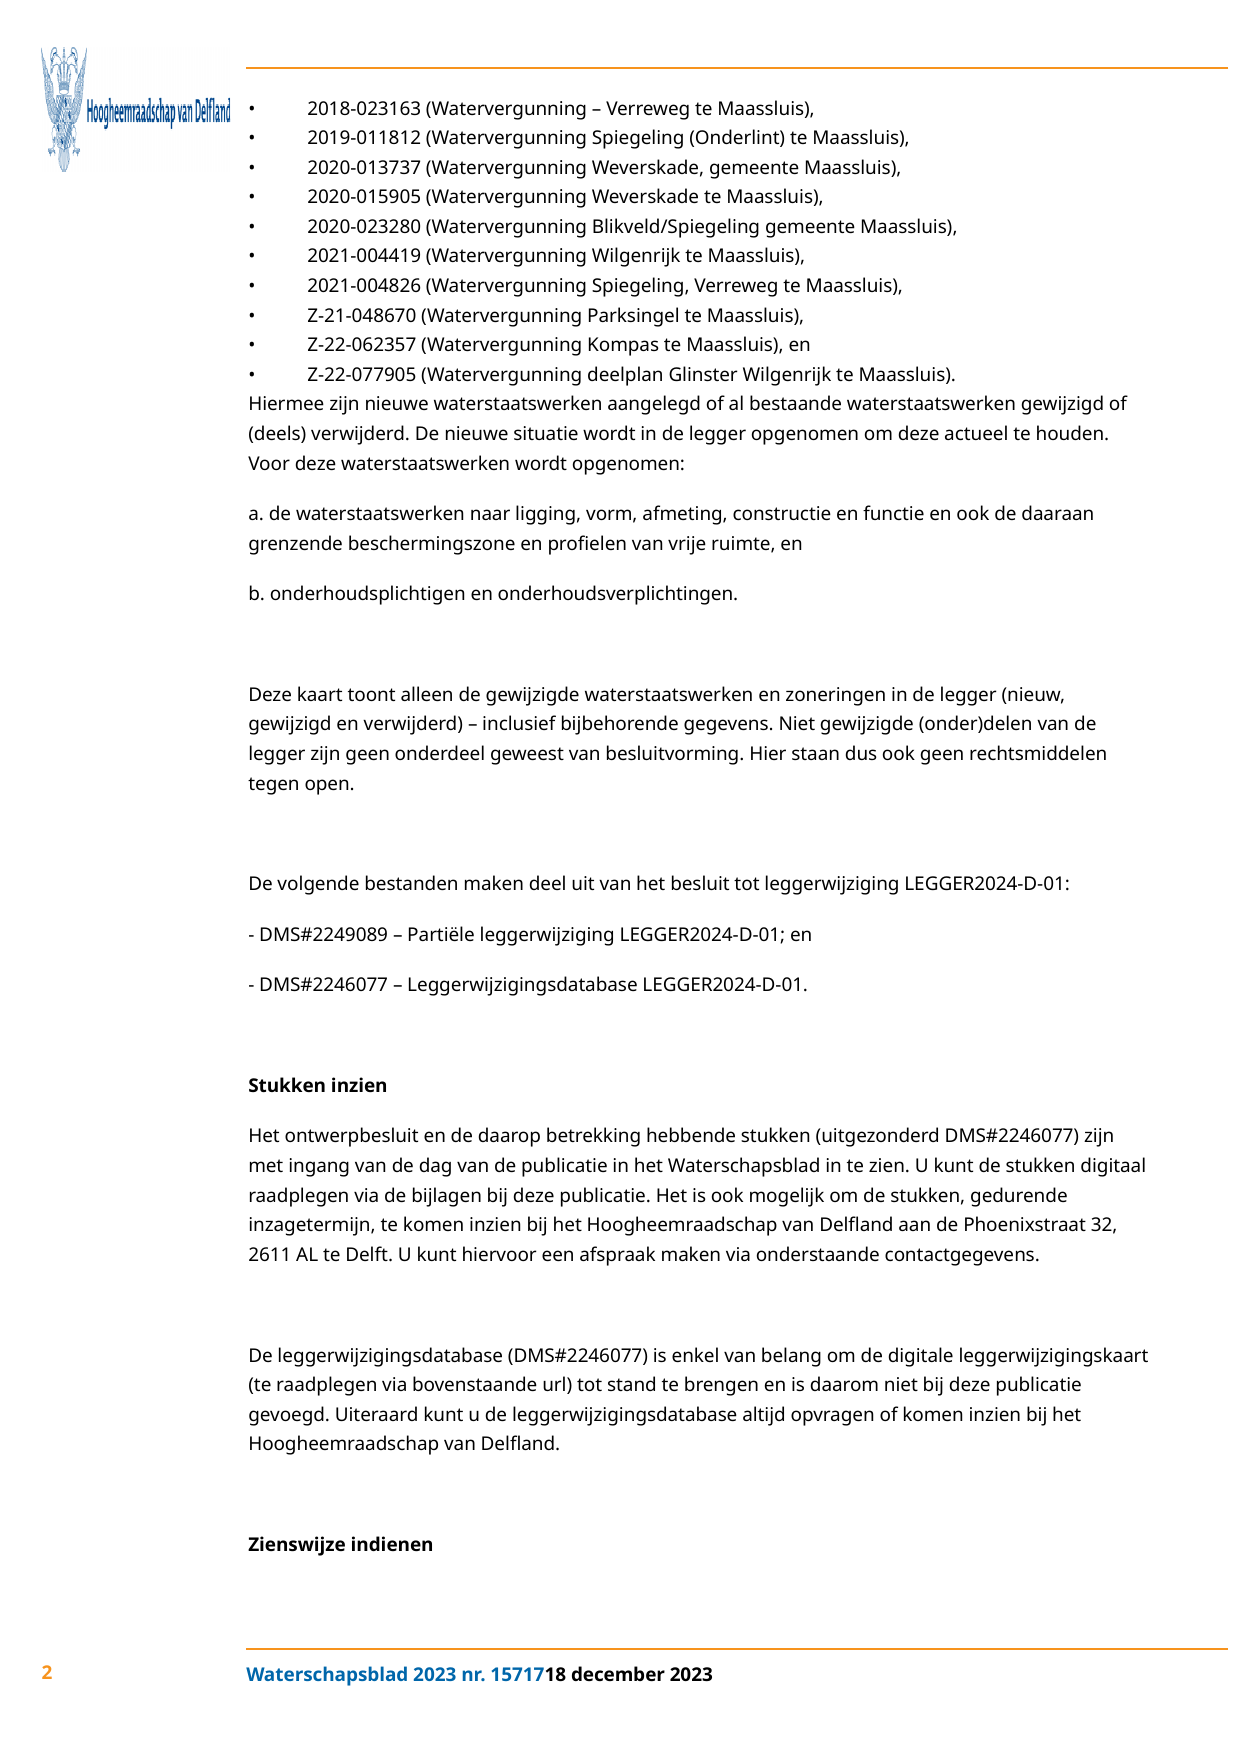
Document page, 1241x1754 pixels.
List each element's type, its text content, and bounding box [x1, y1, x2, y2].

list 2021-004419 (Watervergunning Wilgenrijk te Maassluis), [248, 243, 1152, 268]
text a. de waterstaatswerken naar ligging, vorm, afmeting, constructie en functie en ook de daaraan grenzende beschermingszone en profielen van vrije ruimte, en [248, 500, 1152, 556]
text Stukken inzien [248, 1072, 1152, 1098]
text b. onderhoudsplichtigen en onderhoudsverplichtingen. [248, 580, 1152, 606]
list 2019-011812 (Watervergunning Spiegeling (Onderlint) te Maassluis), [248, 124, 1152, 150]
text De volgende bestanden maken deel uit van het besluit tot leggerwijziging LEGGER2024-D-01: [248, 871, 1152, 896]
text - DMS#2246077 – Leggerwijzigingsdatabase LEGGER2024-D-01. [248, 971, 1152, 997]
list Z-21-048670 (Watervergunning Parksingel te Maassluis), [248, 302, 1152, 328]
list 2021-004826 (Watervergunning Spiegeling, Verreweg te Maassluis), [248, 272, 1152, 298]
list Z-22-062357 (Watervergunning Kompas te Maassluis), en [248, 331, 1152, 357]
text Hiermee zijn nieuwe waterstaatswerken aangelegd of al bestaande waterstaatswerken gewijzigd of (deels) verwijderd. De nieuwe situatie wordt in de legger opgenomen om deze actueel te houden. Voor deze waterstaatswerken wordt opgenomen: [248, 391, 1152, 476]
picture [41, 47, 231, 172]
list 2018-023163 (Watervergunning – Verreweg te Maassluis), [248, 95, 1152, 121]
text - DMS#2249089 – Partiële leggerwijziging LEGGER2024-D-01; en [248, 921, 1152, 947]
text De leggerwijzigingsdatabase (DMS#2246077) is enkel van belang om de digitale leggerwijzigingskaart (te raadplegen via bovenstaande url) tot stand te brengen en is daarom niet bij deze publicatie gevoegd. Uiteraard kunt u de leggerwijzigingsdatabase altijd opvragen of komen inzien bij het Hoogheemraadschap van Delfland. [248, 1342, 1152, 1456]
text Het ontwerpbesluit en de daarop betrekking hebbende stukken (uitgezonderd DMS#2246077) zijn met ingang van de dag van de publicatie in het Waterschapsblad in te zien. U kunt de stukken digitaal raadplegen via de bijlagen bij deze publicatie. Het is ook mogelijk om de stukken, gedurende inzagetermijn, te komen inzien bij het Hoogheemraadschap van Delfland aan de Phoenixstraat 32, 2611 AL te Delft. U kunt hiervoor een afspraak maken via onderstaande contactgegevens. [248, 1123, 1152, 1267]
list 2020-015905 (Watervergunning Weverskade te Maassluis), [248, 183, 1152, 209]
text Zienswijze indienen [248, 1531, 1152, 1557]
text Deze kaart toont alleen de gewijzigde waterstaatswerken en zoneringen in de legger (nieuw, gewijzigd en verwijderd) – inclusief bijbehorende gegevens. Niet gewijzigde (onder)delen van de legger zijn geen onderdeel geweest van besluitvorming. Hier staan dus ook geen rechtsmiddelen tegen open. [248, 681, 1152, 796]
list 2020-013737 (Watervergunning Weverskade, gemeente Maassluis), [248, 154, 1152, 180]
list 2020-023280 (Watervergunning Blikveld/Spiegeling gemeente Maassluis), [248, 213, 1152, 239]
list Z-22-077905 (Watervergunning deelplan Glinster Wilgenrijk te Maassluis). [248, 361, 1152, 387]
